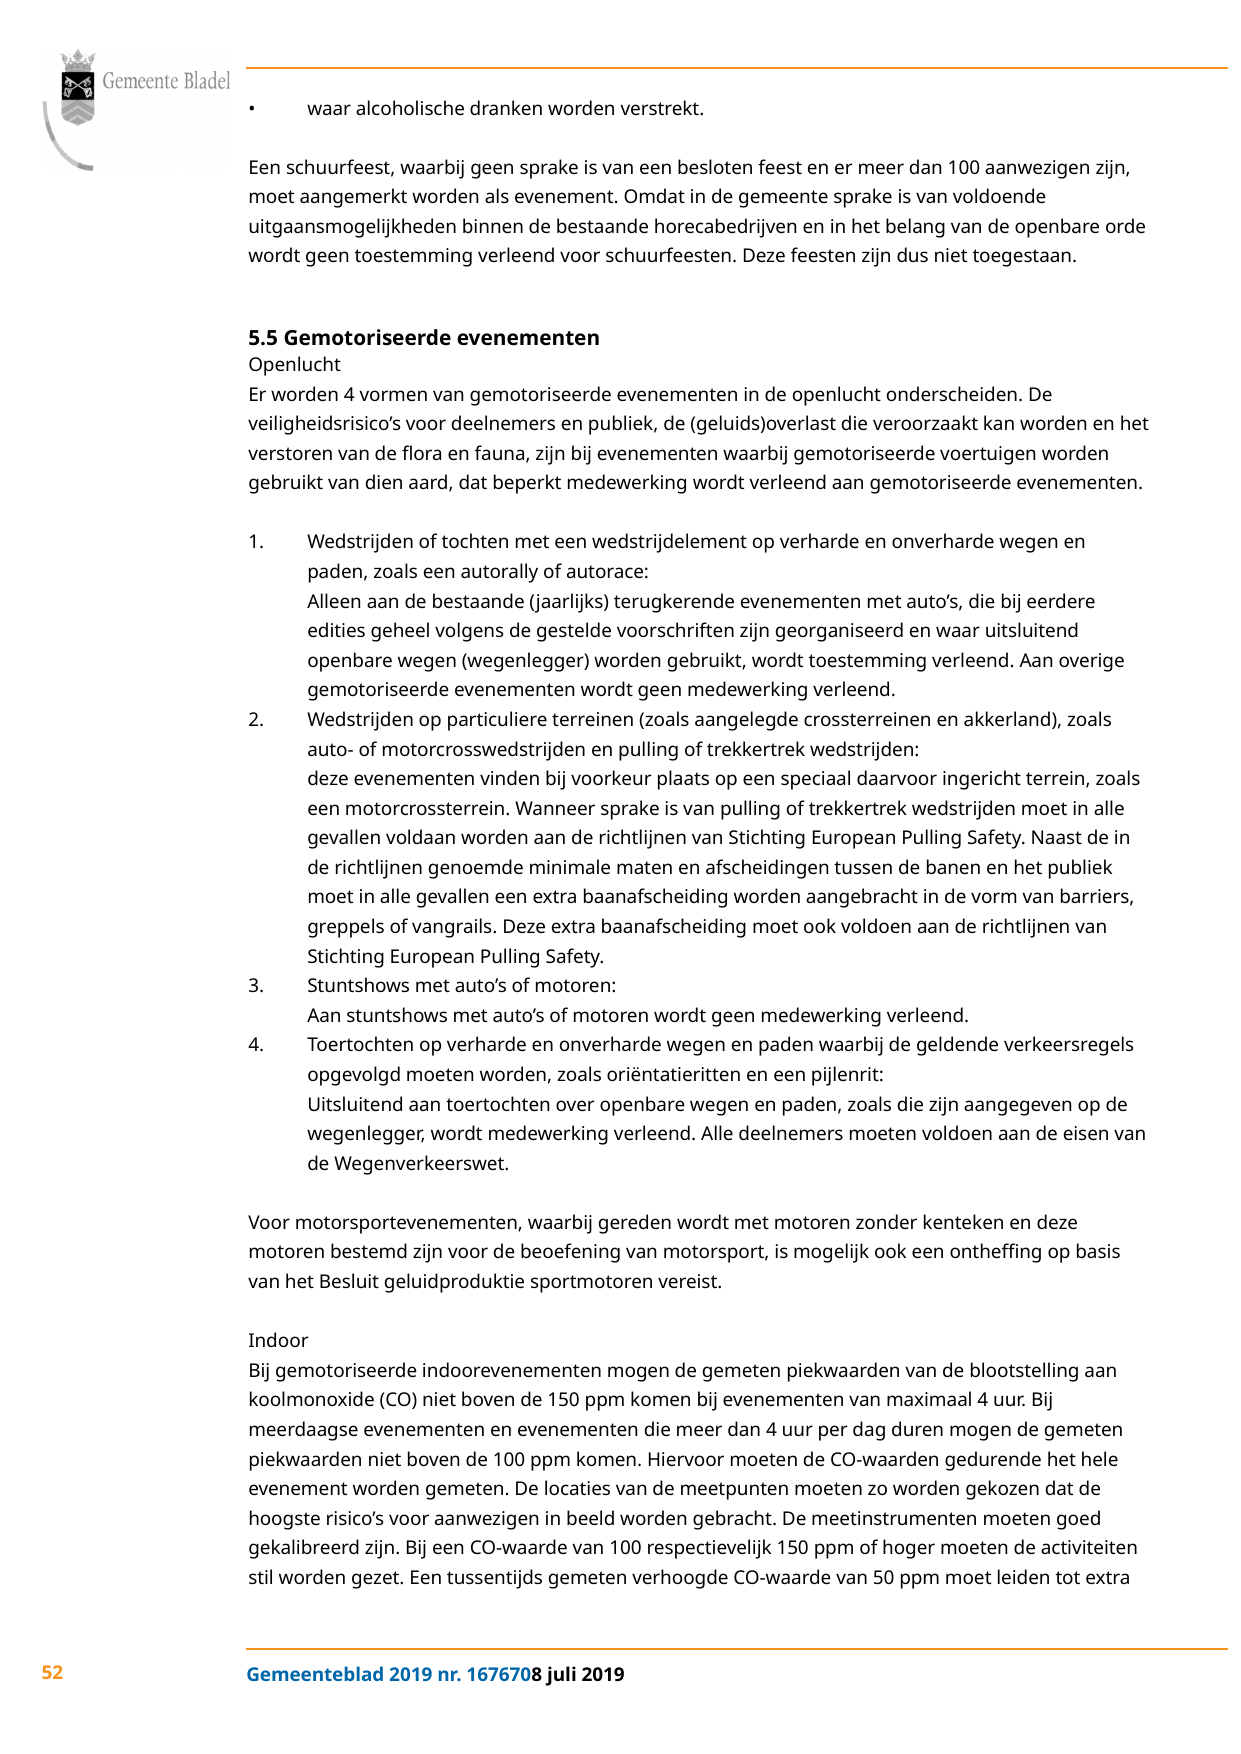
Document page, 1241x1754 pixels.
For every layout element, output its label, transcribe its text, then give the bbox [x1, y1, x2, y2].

list Aan stuntshows met auto’s of motoren wordt geen medewerking verleend. [248, 1002, 1152, 1028]
list Uitsluitend aan toertochten over openbare wegen en paden, zoals die zijn aangegeven op de wegenlegger, wordt medewerking verleend. Alle deelnemers moeten voldoen aan de eisen van de Wegenverkeerswet. [248, 1091, 1152, 1176]
text Voor motorsportevenementen, waarbij gereden wordt met motoren zonder kenteken en deze motoren bestemd zijn voor de beoefening van motorsport, is mogelijk ook een ontheffing op basis van het Besluit geluidproduktie sportmotoren vereist. [248, 1209, 1152, 1294]
text Openlucht [248, 351, 1152, 377]
list waar alcoholische dranken worden verstrekt. [248, 95, 1152, 121]
list Alleen aan de bestaande (jaarlijks) terugkerende evenementen met auto’s, die bij eerdere edities geheel volgens de gestelde voorschriften zijn georganiseerd en waar uitsluitend openbare wegen (wegenlegger) worden gebruikt, wordt toestemming verleend. Aan overige gemotoriseerde evenementen wordt geen medewerking verleend. [248, 588, 1152, 702]
text 5.5 Gemotoriseerde evenementen [248, 323, 1152, 351]
text Bij gemotoriseerde indoorevenementen mogen de gemeten piekwaarden van de blootstelling aan koolmonoxide (CO) niet boven de 150 ppm komen bij evenementen van maximaal 4 uur. Bij meerdaagse evenementen en evenementen die meer dan 4 uur per dag duren mogen de gemeten piekwaarden niet boven de 100 ppm komen. Hiervoor moeten de CO-waarden gedurende het hele evenement worden gemeten. De locaties van de meetpunten moeten zo worden gekozen dat de hoogste risico’s voor aanwezigen in beeld worden gebracht. De meetinstrumenten moeten goed gekalibreerd zijn. Bij een CO-waarde van 100 respectievelijk 150 ppm of hoger moeten de activiteiten stil worden gezet. Een tussentijds gemeten verhoogde CO-waarde van 50 ppm moet leiden tot extra [248, 1357, 1152, 1590]
text Indoor [248, 1327, 1152, 1353]
text Een schuurfeest, waarbij geen sprake is van een besloten feest en er meer dan 100 aanwezigen zijn, moet aangemerkt worden als evenement. Omdat in de gemeente sprake is van voldoende uitgaansmogelijkheden binnen de bestaande horecabedrijven en in het belang van de openbare orde wordt geen toestemming verleend voor schuurfeesten. Deze feesten zijn dus niet toegestaan. [248, 154, 1152, 268]
text Er worden 4 vormen van gemotoriseerde evenementen in de openlucht onderscheiden. De veiligheidsrisico’s voor deelnemers en publiek, de (geluids)overlast die veroorzaakt kan worden en het verstoren van de flora en fauna, zijn bij evenementen waarbij gemotoriseerde voertuigen worden gebruikt van dien aard, dat beperkt medewerking wordt verleend aan gemotoriseerde evenementen. [248, 381, 1152, 495]
picture [41, 47, 231, 172]
list Stuntshows met auto’s of motoren: [248, 972, 1152, 998]
list Wedstrijden of tochten met een wedstrijdelement op verharde en onverharde wegen en paden, zoals een autorally of autorace: [248, 529, 1152, 584]
list Toertochten op verharde en onverharde wegen en paden waarbij de geldende verkeersregels opgevolgd moeten worden, zoals oriëntatieritten en een pijlenrit: [248, 1032, 1152, 1087]
list deze evenementen vinden bij voorkeur plaats op een speciaal daarvoor ingericht terrein, zoals een motorcrossterrein. Wanneer sprake is van pulling of trekkertrek wedstrijden moet in alle gevallen voldaan worden aan de richtlijnen van Stichting European Pulling Safety. Naast de in de richtlijnen genoemde minimale maten en afscheidingen tussen de banen en het publiek moet in alle gevallen een extra baanafscheiding worden aangebracht in de vorm van barriers, greppels of vangrails. Deze extra baanafscheiding moet ook voldoen aan de richtlijnen van Stichting European Pulling Safety. [248, 765, 1152, 968]
list Wedstrijden op particuliere terreinen (zoals aangelegde crossterreinen en akkerland), zoals auto- of motorcrosswedstrijden en pulling of trekkertrek wedstrijden: [248, 706, 1152, 761]
